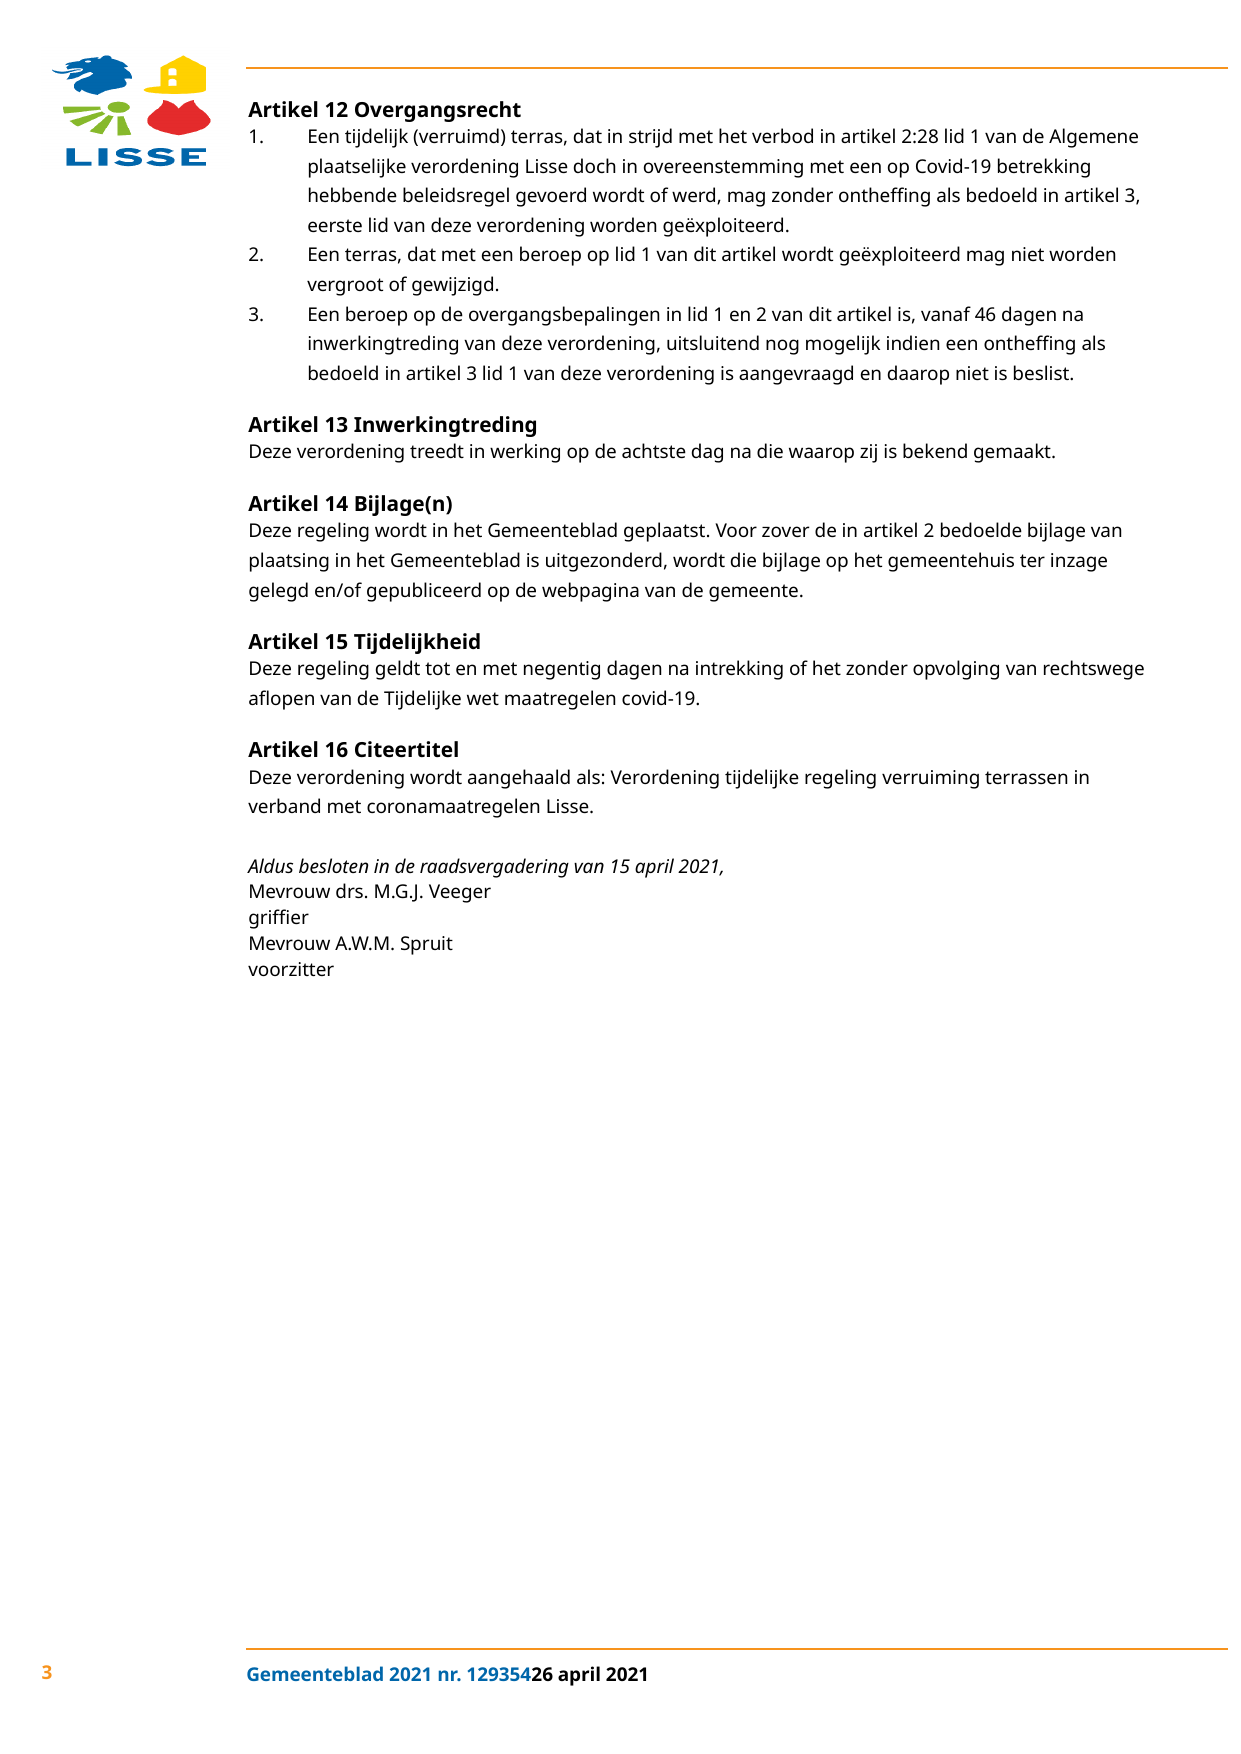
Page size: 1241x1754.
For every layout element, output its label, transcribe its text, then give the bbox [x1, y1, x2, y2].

text voorzitter [248, 956, 1152, 981]
list Een tijdelijk (verruimd) terras, dat in strijd met het verbod in artikel 2:28 lid 1 van de Algemene plaatselijke verordening Lisse doch in overeenstemming met een op Covid-19 betrekking hebbende beleidsregel gevoerd wordt of werd, mag zonder ontheffing als bedoeld in artikel 3, eerste lid van deze verordening worden geëxploiteerd. [248, 123, 1152, 238]
text Mevrouw A.W.M. Spruit [248, 930, 1152, 956]
text Mevrouw drs. M.G.J. Veeger [248, 878, 1152, 904]
text Artikel 14 Bijlage(n) [248, 489, 1152, 518]
text Deze verordening wordt aangehaald als: Verordening tijdelijke regeling verruiming terrassen in verband met coronamaatregelen Lisse. [248, 764, 1152, 819]
text Aldus besloten in de raadsvergadering van 15 april 2021, [248, 853, 1152, 878]
list Een beroep op de overgangsbepalingen in lid 1 en 2 van dit artikel is, vanaf 46 dagen na inwerkingtreding van deze verordening, uitsluitend nog mogelijk indien een ontheffing als bedoeld in artikel 3 lid 1 van deze verordening is aangevraagd en daarop niet is beslist. [248, 301, 1152, 386]
text Deze regeling geldt tot en met negentig dagen na intrekking of het zonder opvolging van rechtswege aflopen van de Tijdelijke wet maatregelen covid-19. [248, 656, 1152, 711]
text Deze regeling wordt in het Gemeenteblad geplaatst. Voor zover de in artikel 2 bedoelde bijlage van plaatsing in het Gemeenteblad is uitgezonderd, wordt die bijlage op het gemeentehuis ter inzage gelegd en/of gepubliceerd op de webpagina van de gemeente. [248, 518, 1152, 602]
text Deze verordening treedt in werking op de achtste dag na die waarop zij is bekend gemaakt. [248, 439, 1152, 464]
picture [41, 47, 231, 172]
text Artikel 16 Citeertitel [248, 736, 1152, 764]
list Een terras, dat met een beroep op lid 1 van dit artikel wordt geëxploiteerd mag niet worden vergroot of gewijzigd. [248, 242, 1152, 297]
text Artikel 15 Tijdelijkheid [248, 627, 1152, 656]
text Artikel 12 Overgangsrecht [248, 95, 1152, 123]
text Artikel 13 Inwerkingtreding [248, 410, 1152, 439]
text griffier [248, 904, 1152, 930]
